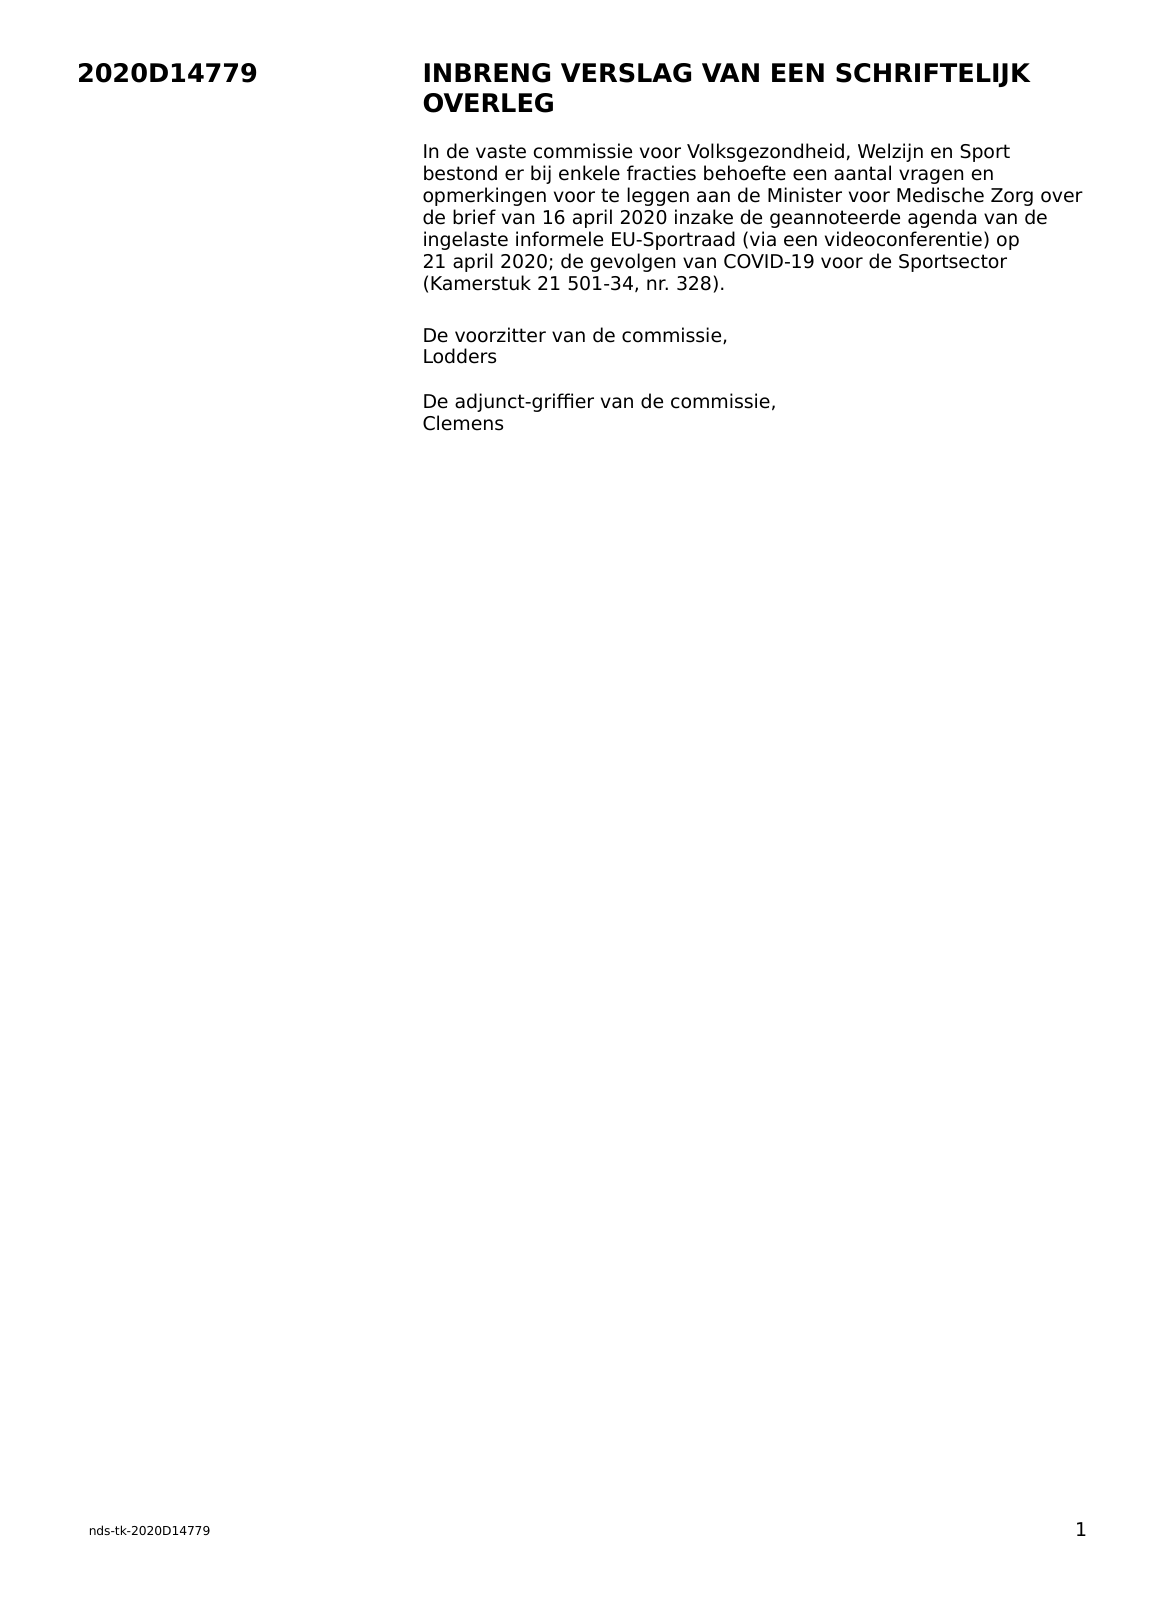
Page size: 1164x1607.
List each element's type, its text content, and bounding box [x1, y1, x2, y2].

text In de vaste commissie voor Volksgezondheid, Welzijn en Sport bestond er bij enkele fracties behoefte een aantal vragen en opmerkingen voor te leggen aan de Minister voor Medische Zorg over de brief van 16 april 2020 inzake de geannoteerde agenda van de ingelaste informele EU-Sportraad (via een videoconferentie) op 21 april 2020; de gevolgen van COVID-19 voor de Sportsector (Kamerstuk 21 501-34, nr. 328). [422, 141, 1087, 294]
text 2020D14779 INBRENG VERSLAG VAN EEN SCHRIFTELIJK OVERLEG [77, 59, 1087, 118]
text De voorzitter van de commissie, Lodders [422, 324, 1087, 368]
text nds-tk-2020D14779 [88, 1524, 323, 1538]
text De adjunct-griffier van de commissie, Clemens [422, 391, 1087, 434]
